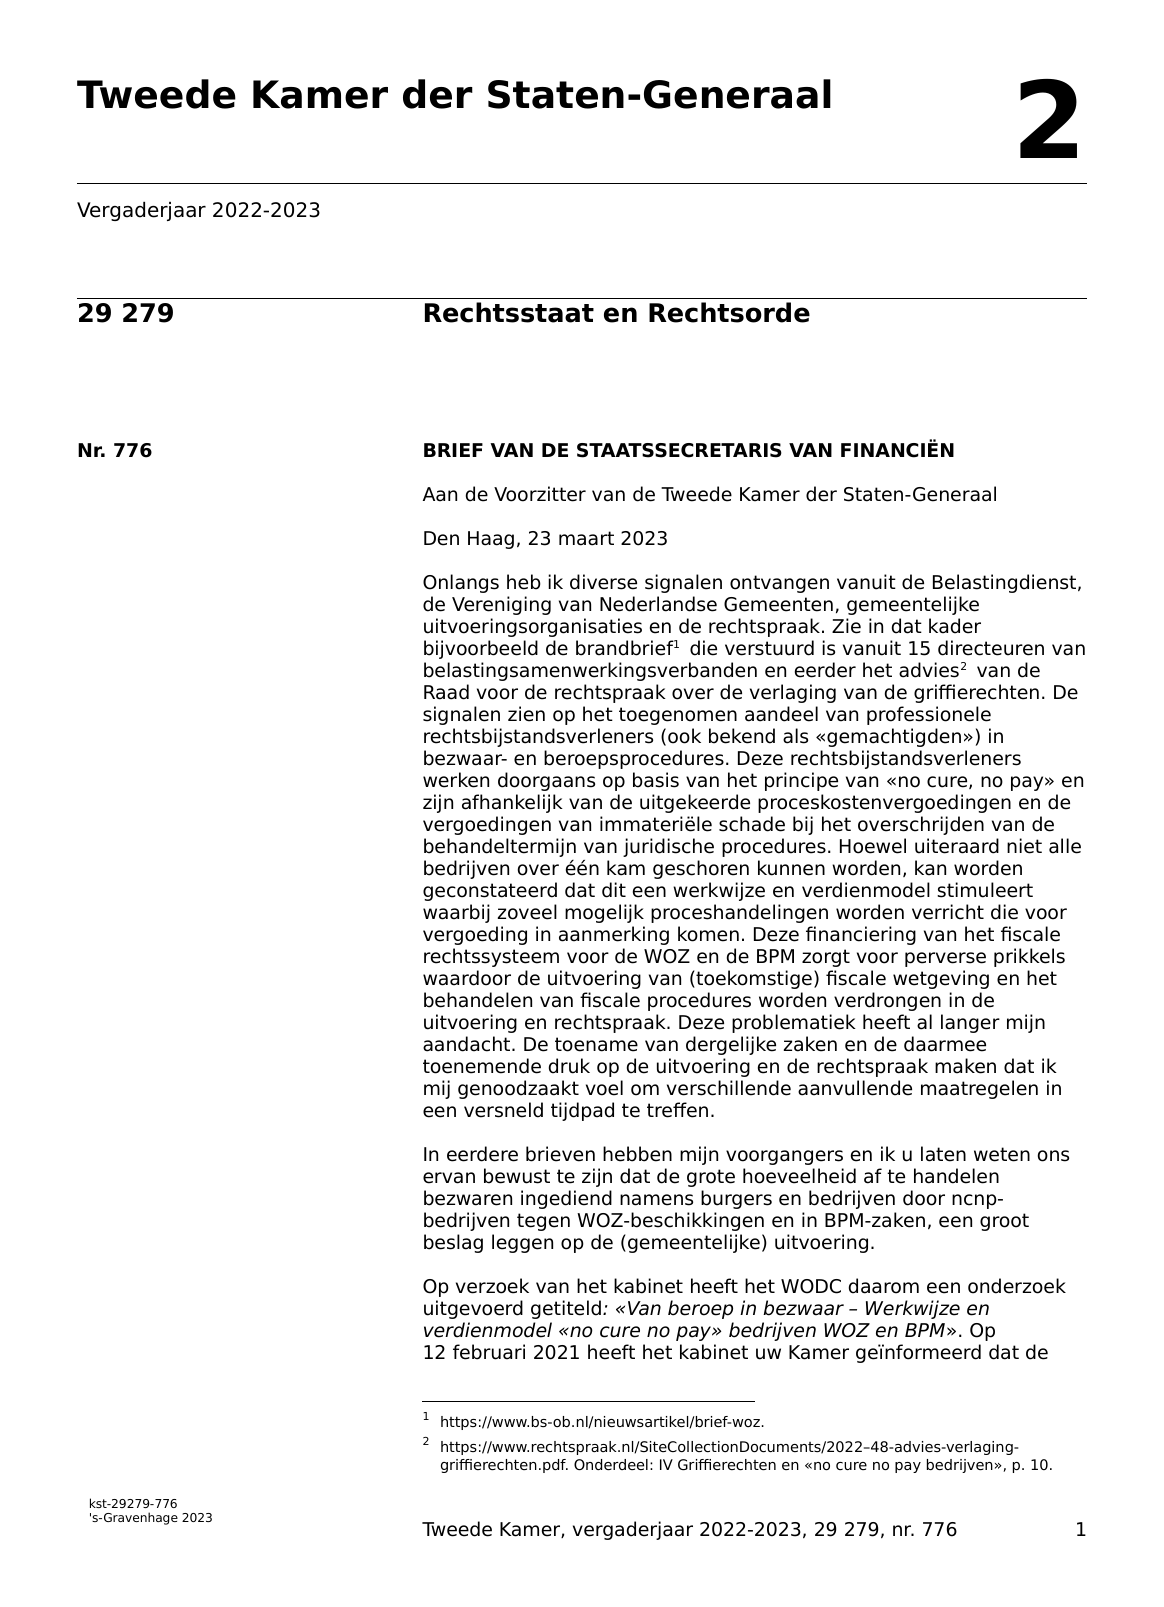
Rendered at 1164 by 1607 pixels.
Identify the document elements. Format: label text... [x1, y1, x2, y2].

text 's-Gravenhage 2023 [88, 1511, 323, 1525]
text Onlangs heb ik diverse signalen ontvangen vanuit de Belastingdienst, de Vereniging van Nederlandse Gemeenten, gemeentelijke uitvoeringsorganisaties en de rechtspraak. Zie in dat kader bijvoorbeeld de brandbrief die verstuurd is vanuit 15 directeuren van belastingsamenwerkingsverbanden en eerder het advies van de Raad voor de rechtspraak over de verlaging van de griffierechten. De signalen zien op het toegenomen aandeel van professionele rechtsbijstandsverleners (ook bekend als «gemachtigden») in bezwaar- en beroepsprocedures. Deze rechtsbijstandsverleners werken doorgaans op basis van het principe van «no cure, no pay» en zijn afhankelijk van de uitgekeerde proceskostenvergoedingen en de vergoedingen van immateriële schade bij het overschrijden van de behandeltermijn van juridische procedures. Hoewel uiteraard niet alle bedrijven over één kam geschoren kunnen worden, kan worden geconstateerd dat dit een werkwijze en verdienmodel stimuleert waarbij zoveel mogelijk proceshandelingen worden verricht die voor vergoeding in aanmerking komen. Deze financiering van het fiscale rechtssysteem voor de WOZ en de BPM zorgt voor perverse prikkels waardoor de uitvoering van (toekomstige) fiscale wetgeving en het behandelen van fiscale procedures worden verdrongen in de uitvoering en rechtspraak. Deze problematiek heeft al langer mijn aandacht. De toename van dergelijke zaken en de daarmee toenemende druk op de uitvoering en de rechtspraak maken dat ik mij genoodzaakt voel om verschillende aanvullende maatregelen in een versneld tijdpad te treffen. [422, 572, 1087, 1122]
subtitle Nr. 776 BRIEF VAN DE STAATSSECRETARIS VAN FINANCIËN [77, 440, 1087, 462]
text Den Haag, 23 maart 2023 [422, 528, 1087, 550]
text In eerdere brieven hebben mijn voorgangers en ik u laten weten ons ervan bewust te zijn dat de grote hoeveelheid af te handelen bezwaren ingediend namens burgers en bedrijven door ncnp-bedrijven tegen WOZ-beschikkingen en in BPM-zaken, een groot beslag leggen op de (gemeentelijke) uitvoering. [422, 1144, 1087, 1254]
text Aan de Voorzitter van de Tweede Kamer der Staten-Generaal [422, 484, 1087, 506]
table_cell Vergaderjaar 2022-2023 [77, 184, 1087, 298]
text https://www.rechtspraak.nl/SiteCollectionDocuments/2022–48-advies-verlaging-griffierechten.pdf. Onderdeel: IV Griffierechten en «no cure no pay bedrijven», p. 10. [422, 1435, 1087, 1474]
text Op verzoek van het kabinet heeft het WODC daarom een onderzoek uitgevoerd getiteld: «Van beroep in bezwaar – Werkwijze en verdienmodel «no cure no pay» bedrijven WOZ en BPM». Op 12 februari 2021 heeft het kabinet uw Kamer geïnformeerd dat de [422, 1276, 1087, 1364]
text https://www.bs-ob.nl/nieuwsartikel/brief-woz. [422, 1410, 1087, 1432]
text kst-29279-776 [88, 1497, 323, 1511]
table_header Tweede Kamer der Staten-Generaal [77, 59, 886, 183]
subtitle 29 279 Rechtsstaat en Rechtsorde [77, 299, 1087, 329]
table_header 2 [886, 59, 1087, 183]
